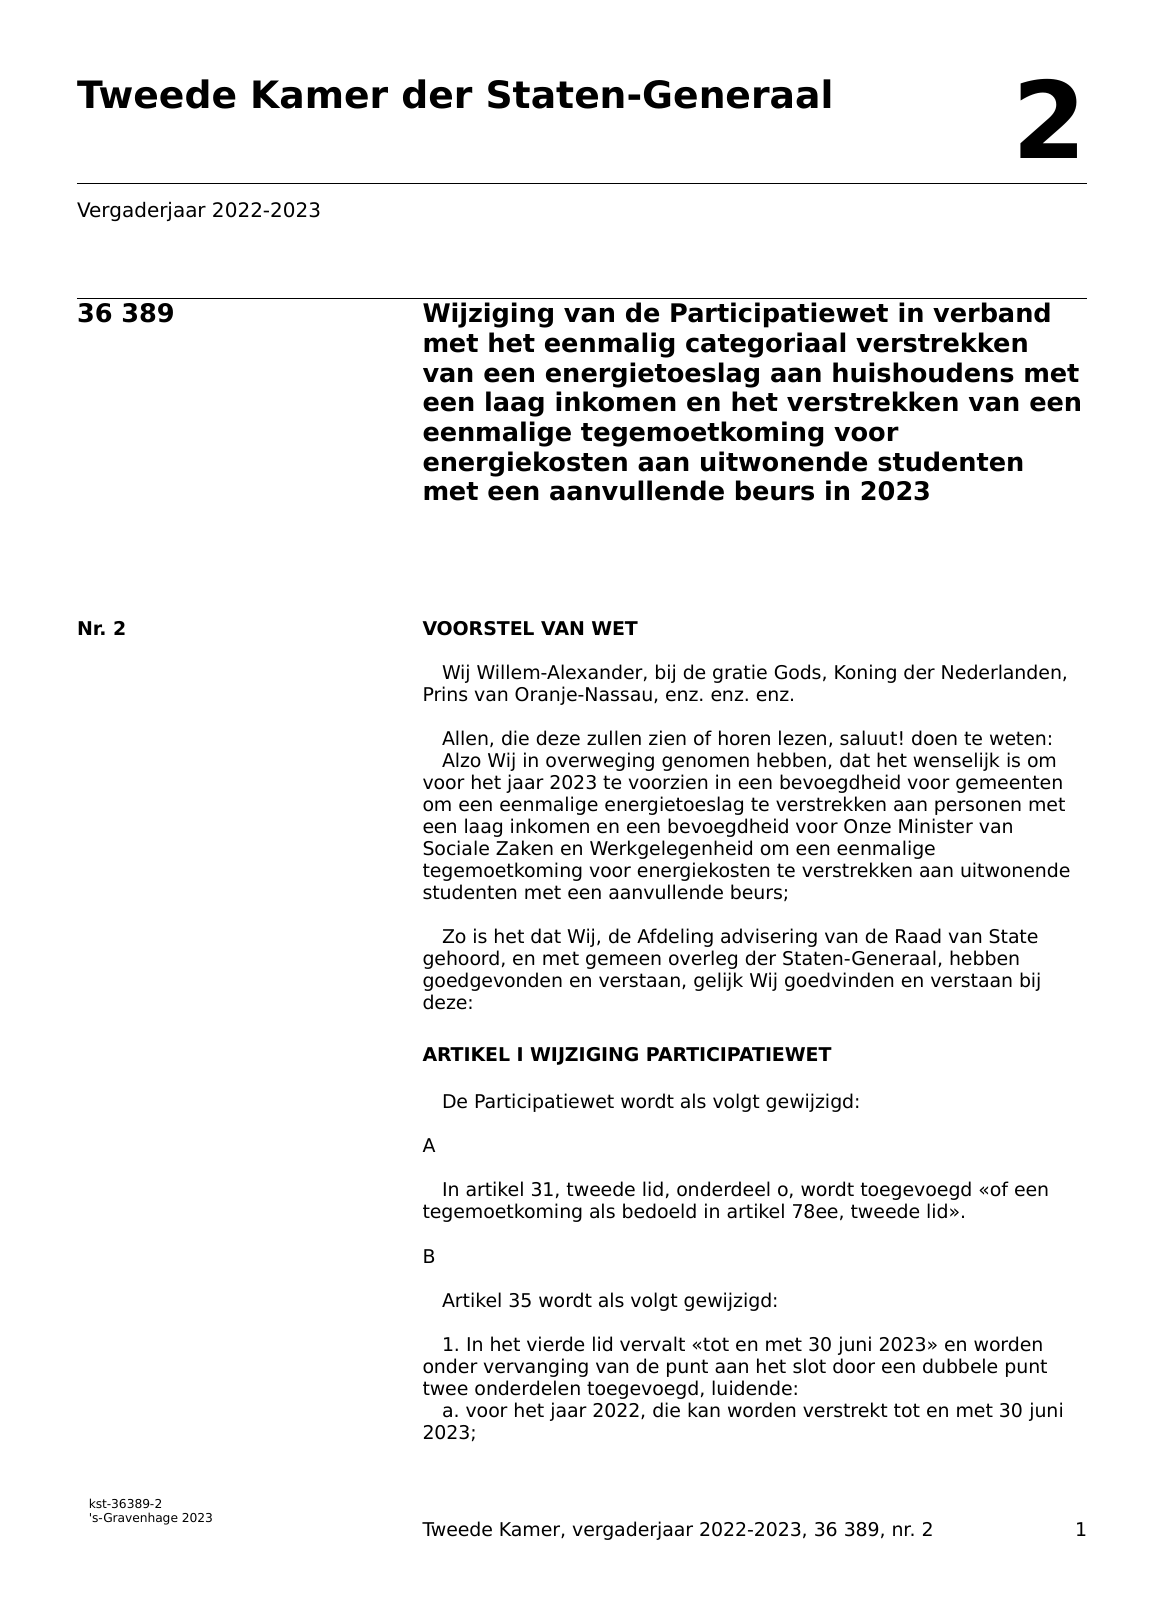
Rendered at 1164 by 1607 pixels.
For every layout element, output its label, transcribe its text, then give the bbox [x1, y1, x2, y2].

text a. voor het jaar 2022, die kan worden verstrekt tot en met 30 juni 2023; [422, 1400, 1087, 1444]
text Allen, die deze zullen zien of horen lezen, saluut! doen te weten: [422, 728, 1087, 750]
text 1. In het vierde lid vervalt «tot en met 30 juni 2023» en worden onder vervanging van de punt aan het slot door een dubbele punt twee onderdelen toegevoegd, luidende: [422, 1334, 1087, 1400]
text Artikel 35 wordt als volgt gewijzigd: [422, 1290, 1087, 1312]
text Zo is het dat Wij, de Afdeling advisering van de Raad van State gehoord, en met gemeen overleg der Staten-Generaal, hebben goedgevonden en verstaan, gelijk Wij goedvinden en verstaan bij deze: [422, 926, 1087, 1014]
text A [422, 1135, 1087, 1157]
text kst-36389-2 [88, 1497, 323, 1511]
text De Participatiewet wordt als volgt gewijzigd: [422, 1091, 1087, 1113]
subtitle Nr. 2 VOORSTEL VAN WET [77, 618, 1087, 640]
text B [422, 1246, 1087, 1267]
table_header Tweede Kamer der Staten-Generaal [77, 59, 886, 183]
subtitle ARTIKEL I WIJZIGING PARTICIPATIEWET [422, 1044, 1087, 1066]
text Alzo Wij in overweging genomen hebben, dat het wenselijk is om voor het jaar 2023 te voorzien in een bevoegdheid voor gemeenten om een eenmalige energietoeslag te verstrekken aan personen met een laag inkomen en een bevoegdheid voor Onze Minister van Sociale Zaken en Werkgelegenheid om een eenmalige tegemoetkoming voor energiekosten te verstrekken aan uitwonende studenten met een aanvullende beurs; [422, 750, 1087, 904]
table_header 2 [886, 59, 1087, 183]
text 's-Gravenhage 2023 [88, 1511, 323, 1525]
text Wij Willem-Alexander, bij de gratie Gods, Koning der Nederlanden, Prins van Oranje-Nassau, enz. enz. enz. [422, 662, 1087, 706]
subtitle 36 389 Wijziging van de Participatiewet in verband met het eenmalig categoriaal verstrekken van een energietoeslag aan huishoudens met een laag inkomen en het verstrekken van een eenmalige tegemoetkoming voor energiekosten aan uitwonende studenten met een aanvullende beurs in 2023 [77, 299, 1087, 507]
table_cell Vergaderjaar 2022-2023 [77, 184, 1087, 298]
text In artikel 31, tweede lid, onderdeel o, wordt toegevoegd «of een tegemoetkoming als bedoeld in artikel 78ee, tweede lid». [422, 1179, 1087, 1223]
